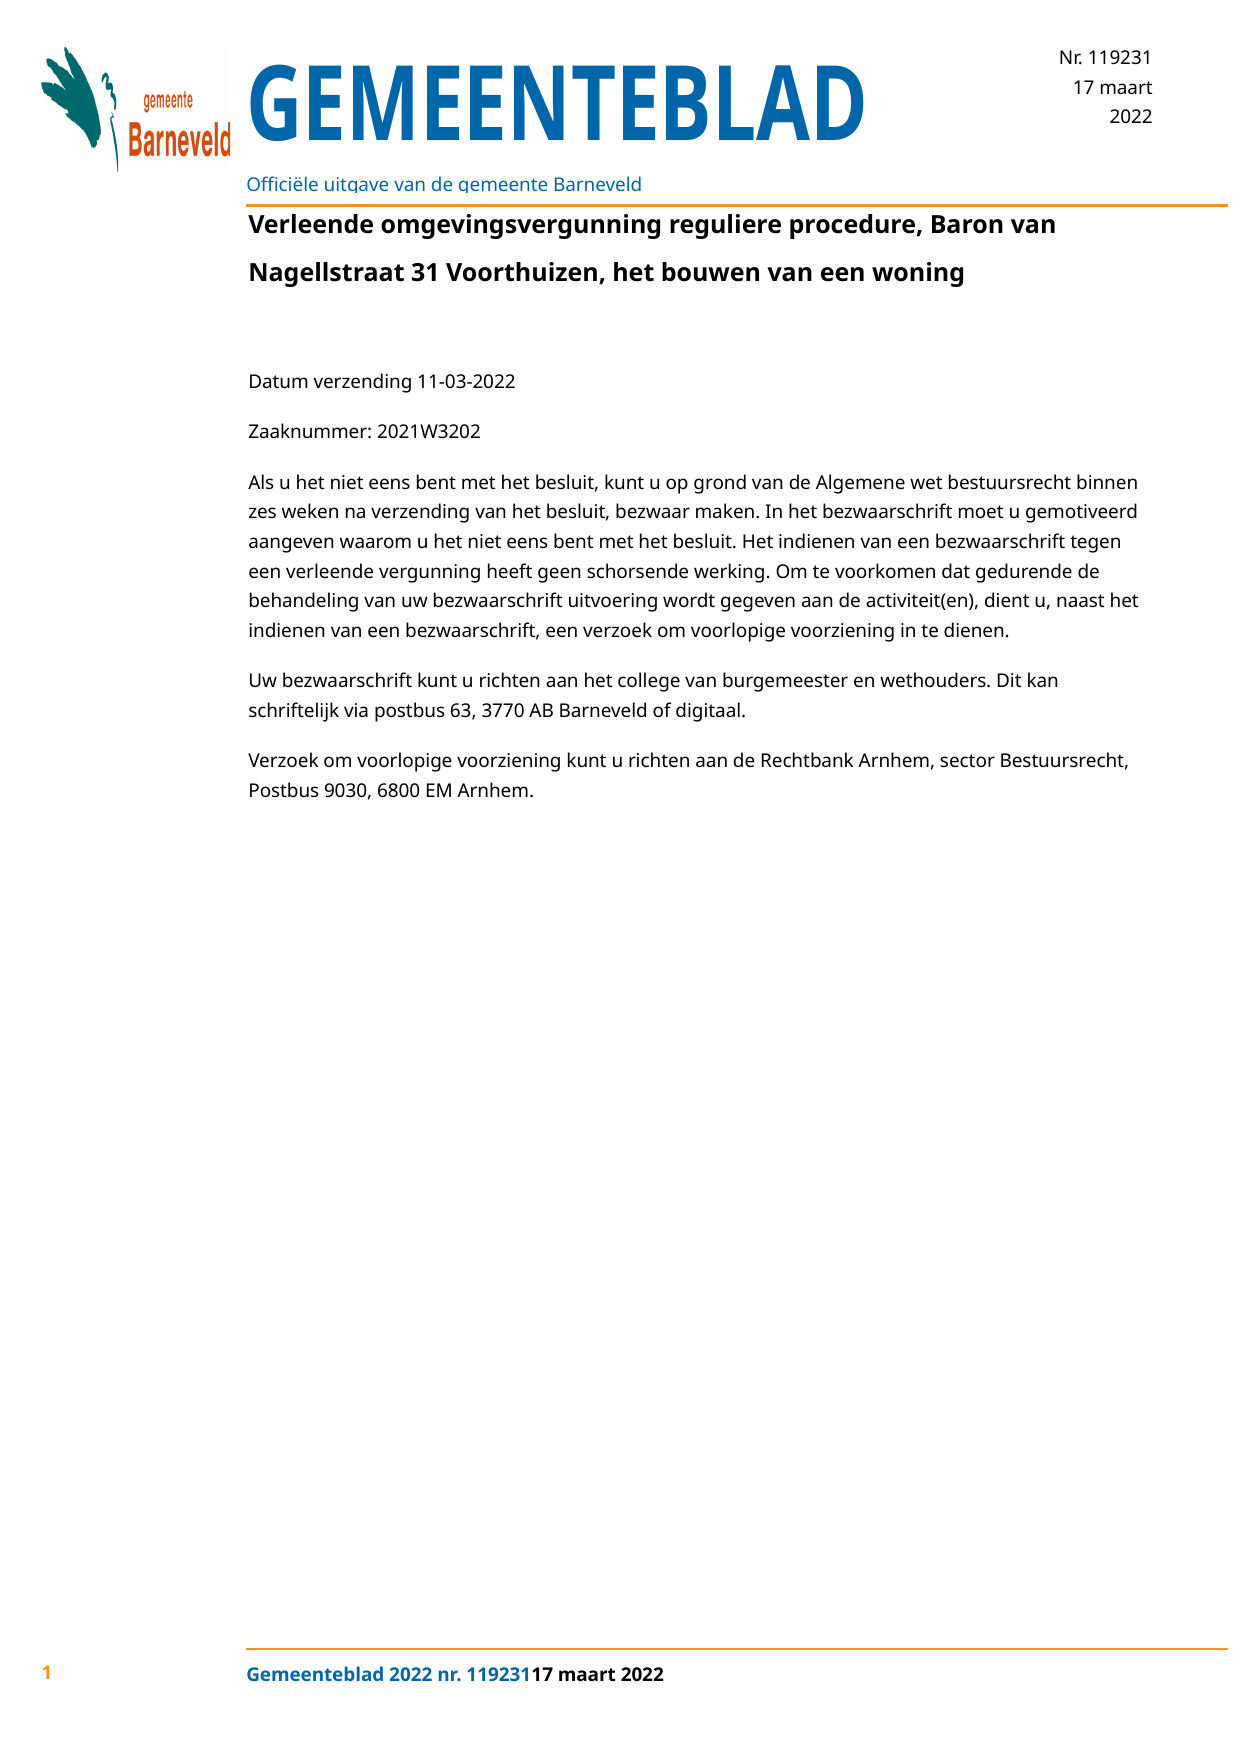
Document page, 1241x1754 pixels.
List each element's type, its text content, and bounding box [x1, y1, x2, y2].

text Als u het niet eens bent met het besluit, kunt u op grond van de Algemene wet bestuursrecht binnen zes weken na verzending van het besluit, bezwaar maken. In het bezwaarschrift moet u gemotiveerd aangeven waarom u het niet eens bent met het besluit. Het indienen van een bezwaarschrift tegen een verleende vergunning heeft geen schorsende werking. Om te voorkomen dat gedurende de behandeling van uw bezwaarschrift uitvoering wordt gegeven aan de activiteit(en), dient u, naast het indienen van een bezwaarschrift, een verzoek om voorlopige voorziening in te dienen. [248, 469, 1152, 643]
text Verleende omgevingsvergunning reguliere procedure, Baron van Nagellstraat 31 Voorthuizen, het bouwen van een woning [248, 207, 1152, 288]
text Verzoek om voorlopige voorziening kunt u richten aan de Rechtbank Arnhem, sector Bestuursrecht, Postbus 9030, 6800 EM Arnhem. [248, 747, 1152, 803]
text Uw bezwaarschrift kunt u richten aan het college van burgemeester en wethouders. Dit kan schriftelijk via postbus 63, 3770 AB Barneveld of digitaal. [248, 667, 1152, 723]
text Datum verzending 11-03-2022 [248, 368, 1152, 394]
text Zaaknummer: 2021W3202 [248, 419, 1152, 444]
picture [41, 47, 231, 172]
